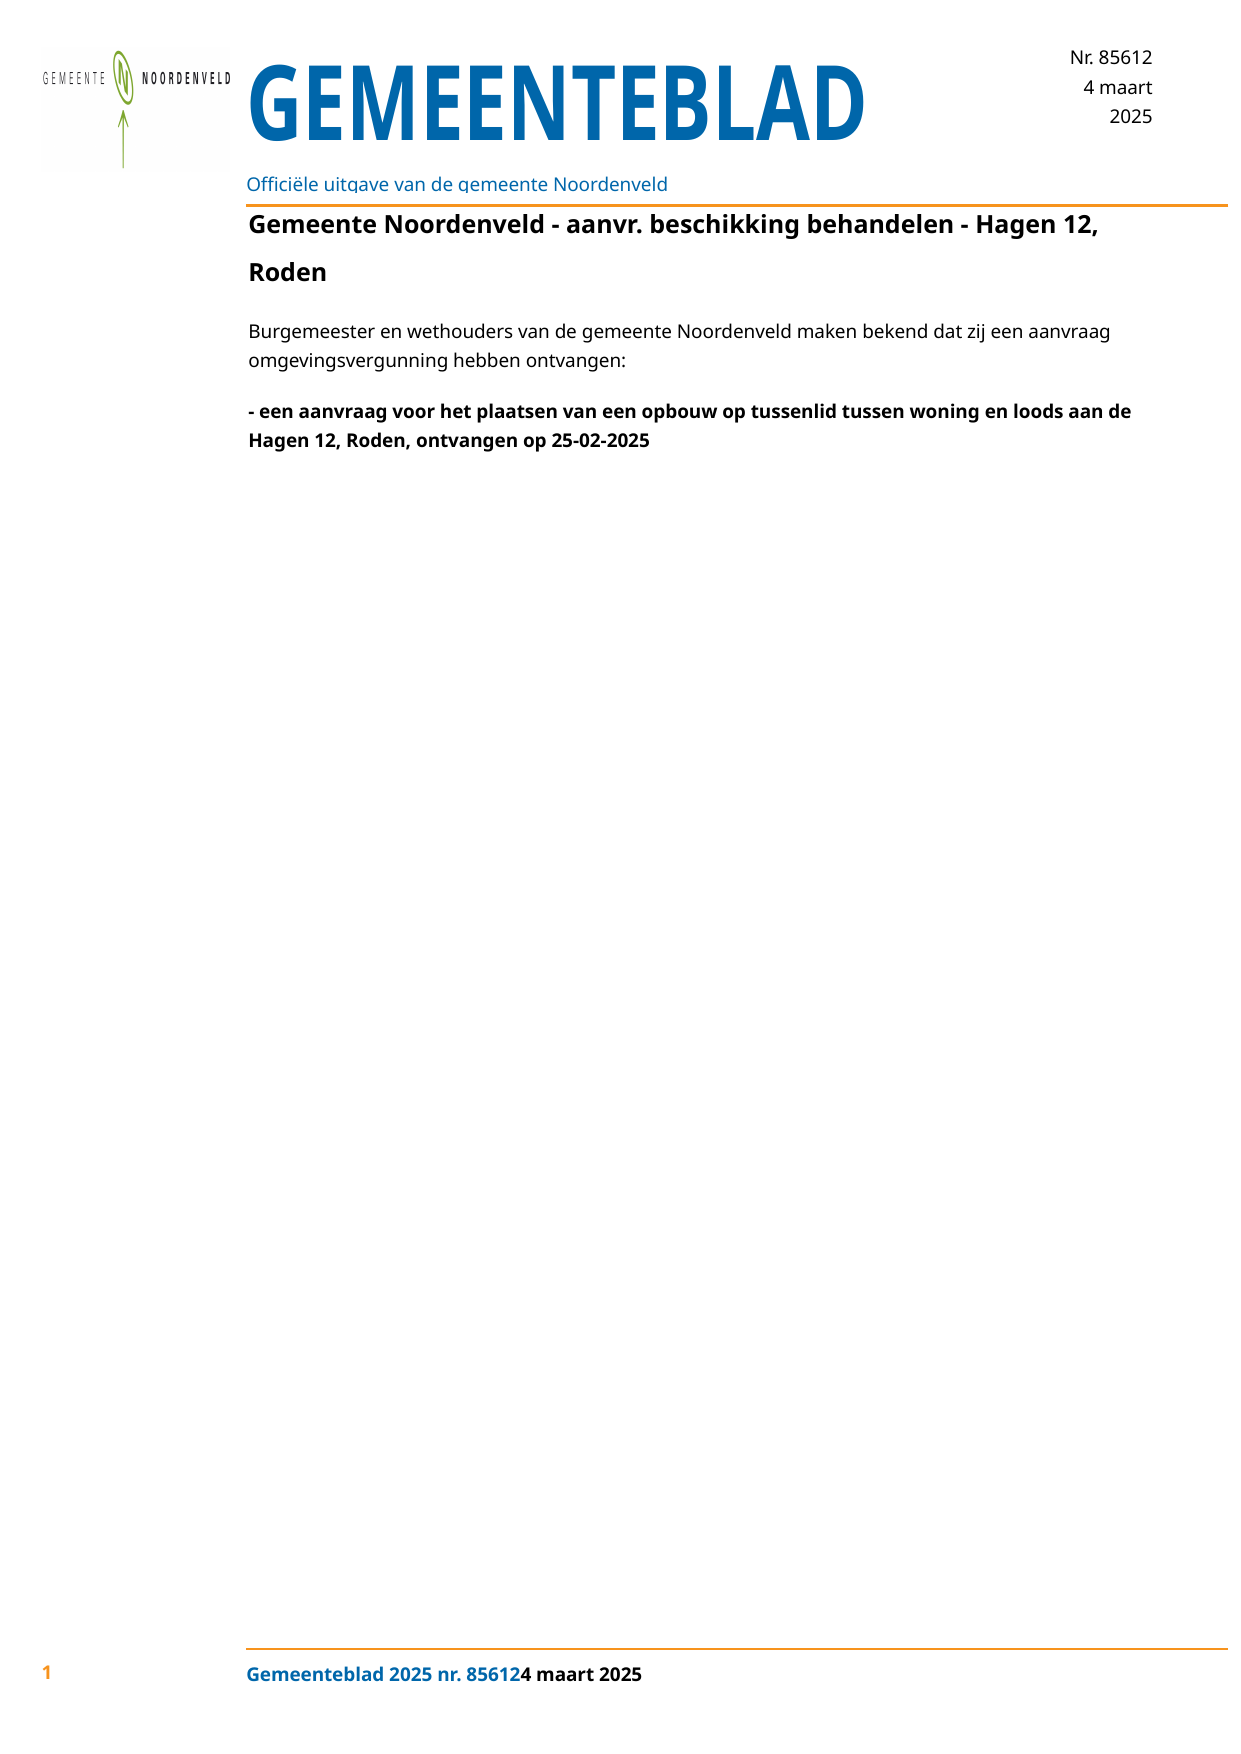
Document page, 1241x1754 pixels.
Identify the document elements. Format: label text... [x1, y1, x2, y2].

text - een aanvraag voor het plaatsen van een opbouw op tussenlid tussen woning en loods aan de Hagen 12, Roden, ontvangen op 25-02-2025 [248, 398, 1152, 453]
picture [41, 47, 231, 172]
text Gemeente Noordenveld - aanvr. beschikking behandelen - Hagen 12, Roden [248, 207, 1152, 288]
text Burgemeester en wethouders van de gemeente Noordenveld maken bekend dat zij een aanvraag omgevingsvergunning hebben ontvangen: [248, 318, 1152, 373]
